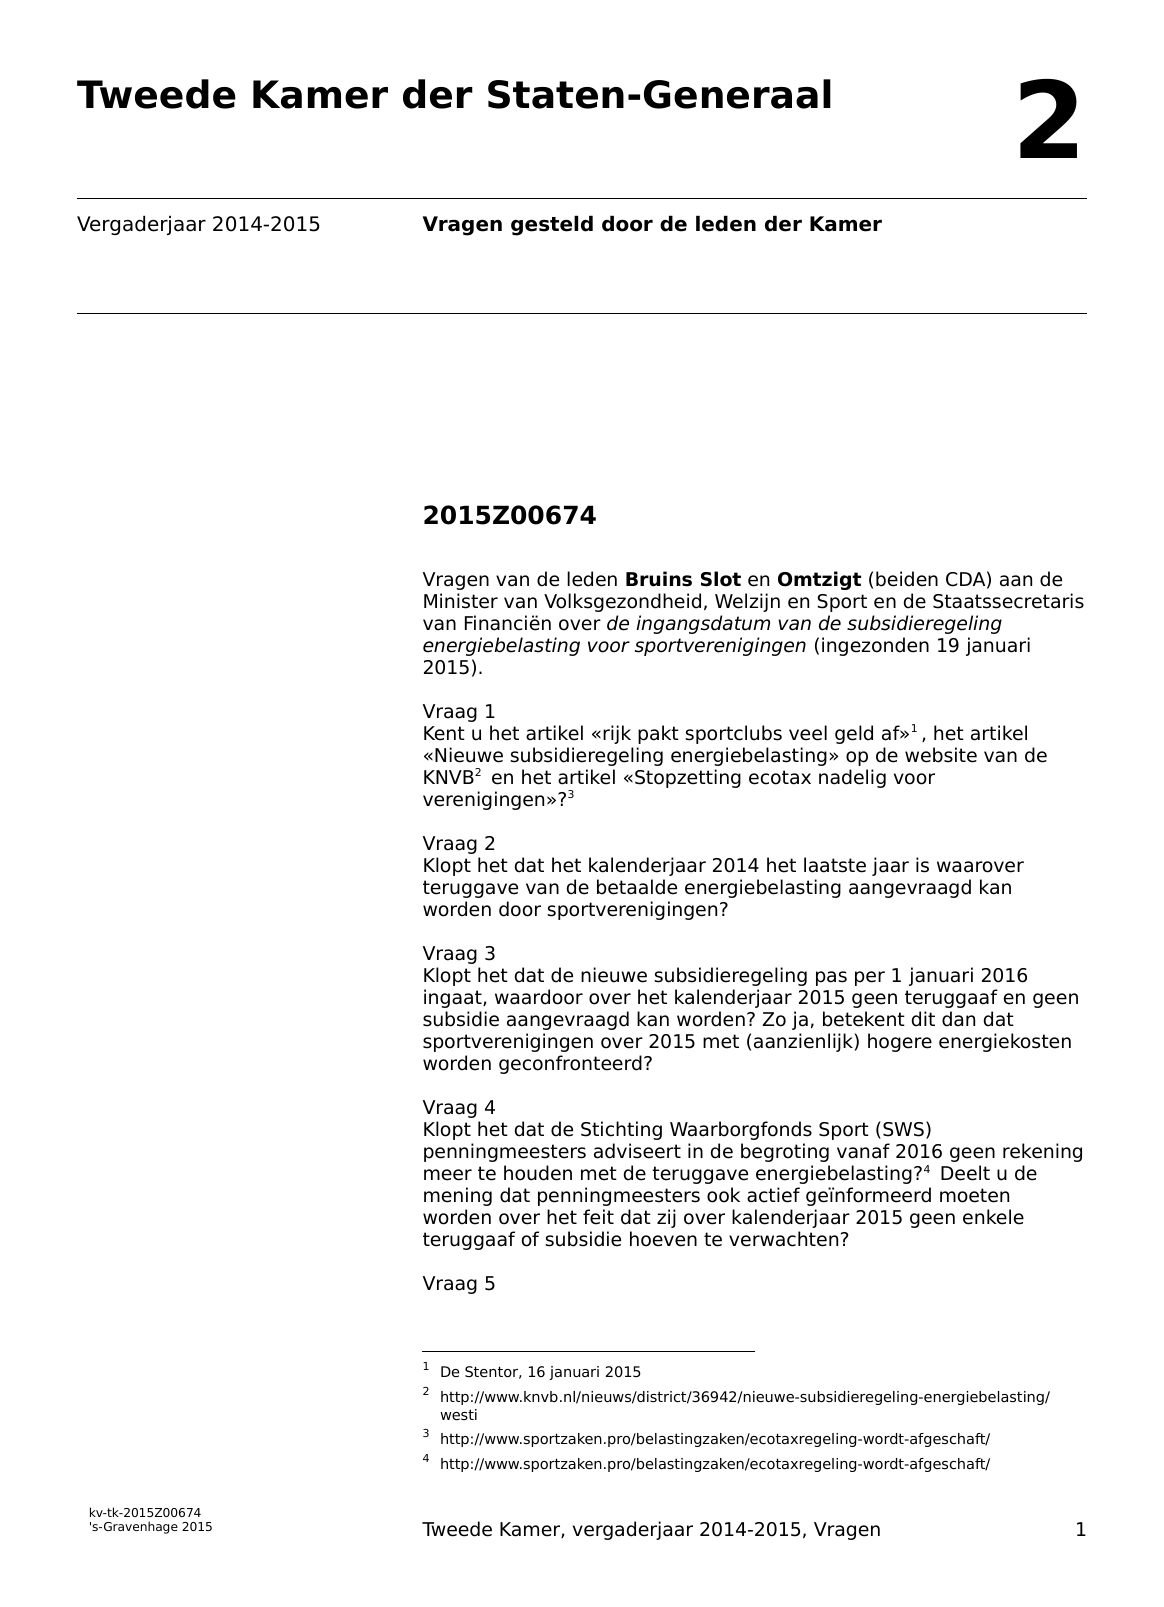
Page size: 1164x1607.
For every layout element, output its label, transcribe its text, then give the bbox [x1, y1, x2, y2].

text Vraag 5 [422, 1273, 1087, 1295]
text 's-Gravenhage 2015 [88, 1520, 323, 1534]
text Klopt het dat het kalenderjaar 2014 het laatste jaar is waarover teruggave van de betaalde energiebelasting aangevraagd kan worden door sportverenigingen? [422, 855, 1087, 921]
text Kent u het artikel «rijk pakt sportclubs veel geld af», het artikel «Nieuwe subsidieregeling energiebelasting» op de website van de KNVB en het artikel «Stopzetting ecotax nadelig voor verenigingen»? [422, 723, 1087, 811]
table_cell Vergaderjaar 2014-2015 [77, 199, 422, 313]
text Klopt het dat de Stichting Waarborgfonds Sport (SWS) penningmeesters adviseert in de begroting vanaf 2016 geen rekening meer te houden met de teruggave energiebelasting? Deelt u de mening dat penningmeesters ook actief geïnformeerd moeten worden over het feit dat zij over kalenderjaar 2015 geen enkele teruggaaf of subsidie hoeven te verwachten? [422, 1119, 1087, 1251]
table_cell Vragen gesteld door de leden der Kamer [422, 199, 1087, 313]
text http://www.knvb.nl/nieuws/district/36942/nieuwe-subsidieregeling-energiebelasting/westi [422, 1385, 1087, 1424]
text kv-tk-2015Z00674 [88, 1506, 323, 1520]
text Vraag 2 [422, 833, 1087, 855]
text Vragen van de leden Bruins Slot en Omtzigt (beiden CDA) aan de Minister van Volksgezondheid, Welzijn en Sport en de Staatssecretaris van Financiën over de ingangsdatum van de subsidieregeling energiebelasting voor sportverenigingen (ingezonden 19 januari 2015). [422, 569, 1087, 679]
text http://www.sportzaken.pro/belastingzaken/ecotaxregeling-wordt-afgeschaft/ [422, 1427, 1087, 1449]
table_header Tweede Kamer der Staten-Generaal [77, 59, 886, 198]
table_header 2 [886, 59, 1087, 198]
text http://www.sportzaken.pro/belastingzaken/ecotaxregeling-wordt-afgeschaft/ [422, 1452, 1087, 1474]
text Vraag 1 [422, 701, 1087, 723]
text Vraag 4 [422, 1097, 1087, 1119]
text Klopt het dat de nieuwe subsidieregeling pas per 1 januari 2016 ingaat, waardoor over het kalenderjaar 2015 geen teruggaaf en geen subsidie aangevraagd kan worden? Zo ja, betekent dit dan dat sportverenigingen over 2015 met (aanzienlijk) hogere energiekosten worden geconfronteerd? [422, 965, 1087, 1075]
text 2015Z00674 [422, 501, 1087, 531]
text De Stentor, 16 januari 2015 [422, 1360, 1087, 1382]
text Vraag 3 [422, 943, 1087, 965]
